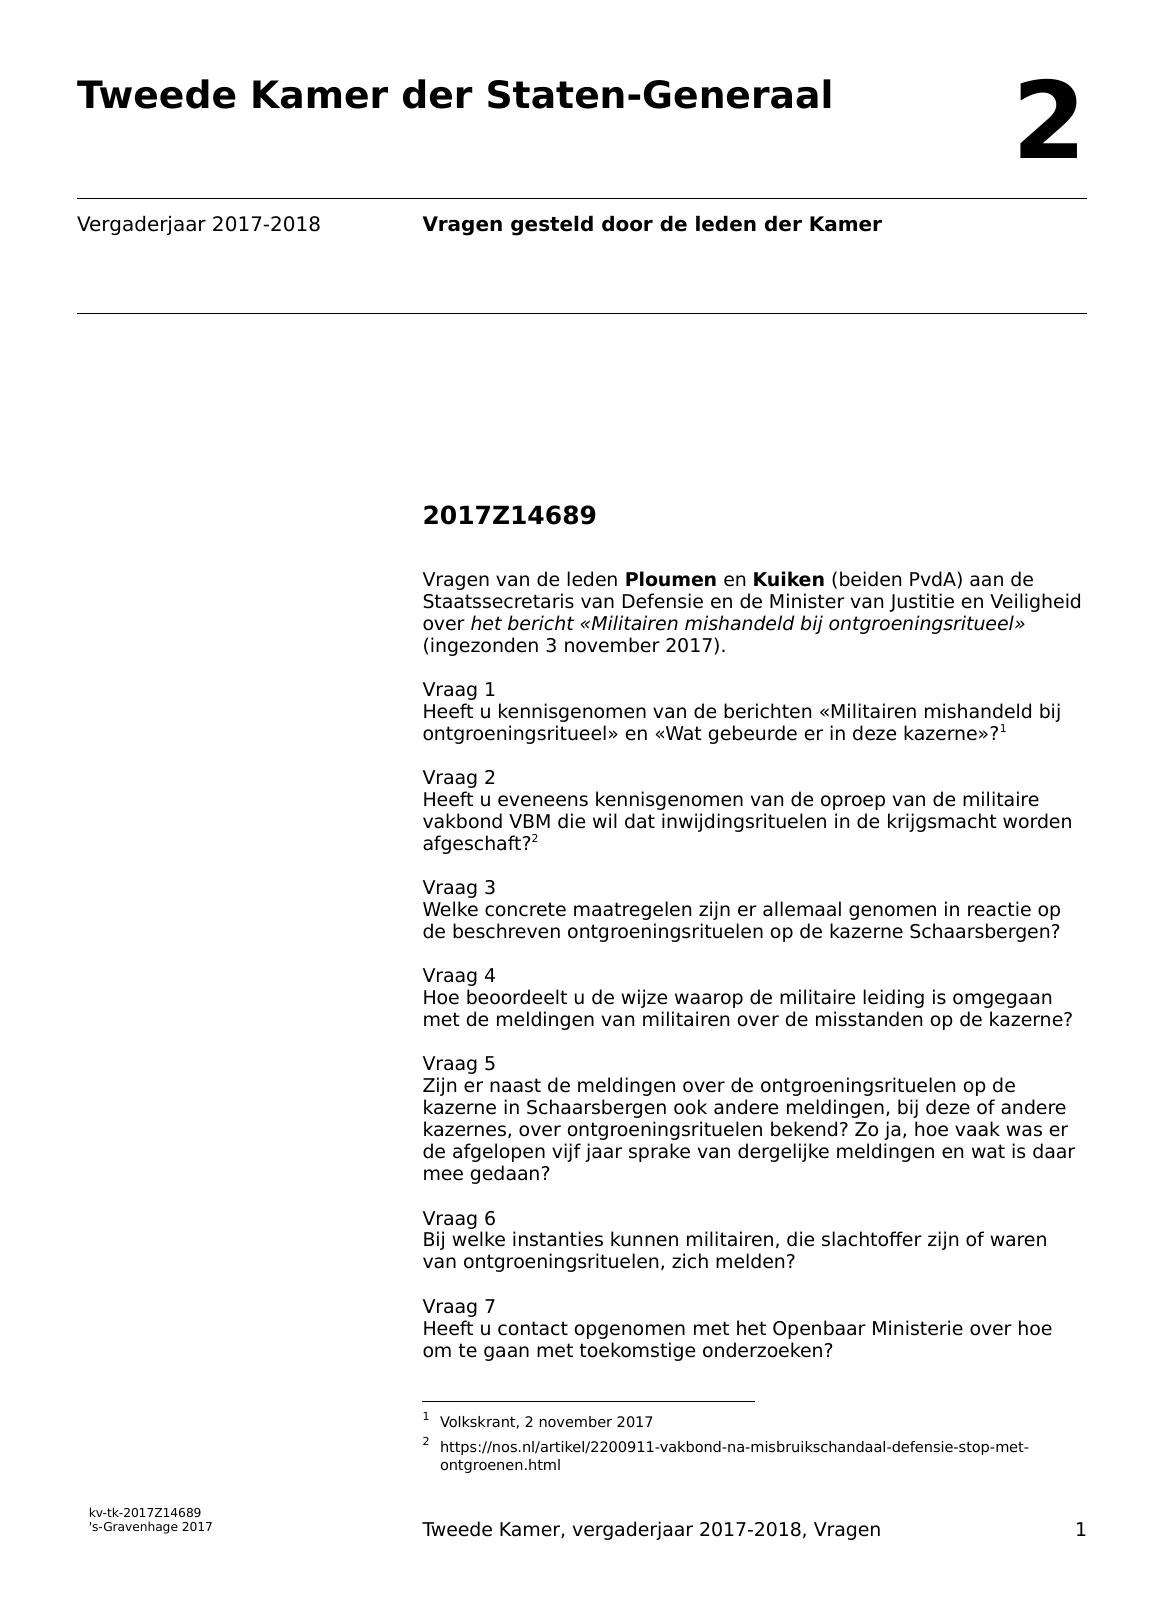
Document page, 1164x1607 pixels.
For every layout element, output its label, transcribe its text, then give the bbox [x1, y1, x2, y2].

text Vraag 1 [422, 679, 1087, 701]
text Heeft u eveneens kennisgenomen van de oproep van de militaire vakbond VBM die wil dat inwijdingsrituelen in de krijgsmacht worden afgeschaft? [422, 789, 1087, 855]
text Heeft u contact opgenomen met het Openbaar Ministerie over hoe om te gaan met toekomstige onderzoeken? [422, 1317, 1087, 1361]
table_cell Vergaderjaar 2017-2018 [77, 199, 422, 313]
text Hoe beoordeelt u de wijze waarop de militaire leiding is omgegaan met de meldingen van militairen over de misstanden op de kazerne? [422, 987, 1087, 1031]
text Bij welke instanties kunnen militairen, die slachtoffer zijn of waren van ontgroeningsrituelen, zich melden? [422, 1229, 1087, 1273]
text Vraag 7 [422, 1296, 1087, 1317]
text https://nos.nl/artikel/2200911-vakbond-na-misbruikschandaal-defensie-stop-met-ontgroenen.html [422, 1435, 1087, 1474]
text Vraag 5 [422, 1053, 1087, 1075]
text Volkskrant, 2 november 2017 [422, 1410, 1087, 1432]
text Heeft u kennisgenomen van de berichten «Militairen mishandeld bij ontgroeningsritueel» en «Wat gebeurde er in deze kazerne»? [422, 701, 1087, 745]
table_header 2 [886, 59, 1087, 198]
text Vraag 4 [422, 965, 1087, 987]
table_header Tweede Kamer der Staten-Generaal [77, 59, 886, 198]
text Vraag 2 [422, 767, 1087, 789]
text Vraag 6 [422, 1207, 1087, 1229]
text Vraag 3 [422, 877, 1087, 899]
text 2017Z14689 [422, 501, 1087, 531]
text Welke concrete maatregelen zijn er allemaal genomen in reactie op de beschreven ontgroeningsrituelen op de kazerne Schaarsbergen? [422, 899, 1087, 943]
text kv-tk-2017Z14689 [88, 1506, 323, 1520]
text 's-Gravenhage 2017 [88, 1520, 323, 1534]
table_cell Vragen gesteld door de leden der Kamer [422, 199, 1087, 313]
text Vragen van de leden Ploumen en Kuiken (beiden PvdA) aan de Staatssecretaris van Defensie en de Minister van Justitie en Veiligheid over het bericht «Militairen mishandeld bij ontgroeningsritueel» (ingezonden 3 november 2017). [422, 569, 1087, 657]
text Zijn er naast de meldingen over de ontgroeningsrituelen op de kazerne in Schaarsbergen ook andere meldingen, bij deze of andere kazernes, over ontgroeningsrituelen bekend? Zo ja, hoe vaak was er de afgelopen vijf jaar sprake van dergelijke meldingen en wat is daar mee gedaan? [422, 1075, 1087, 1185]
